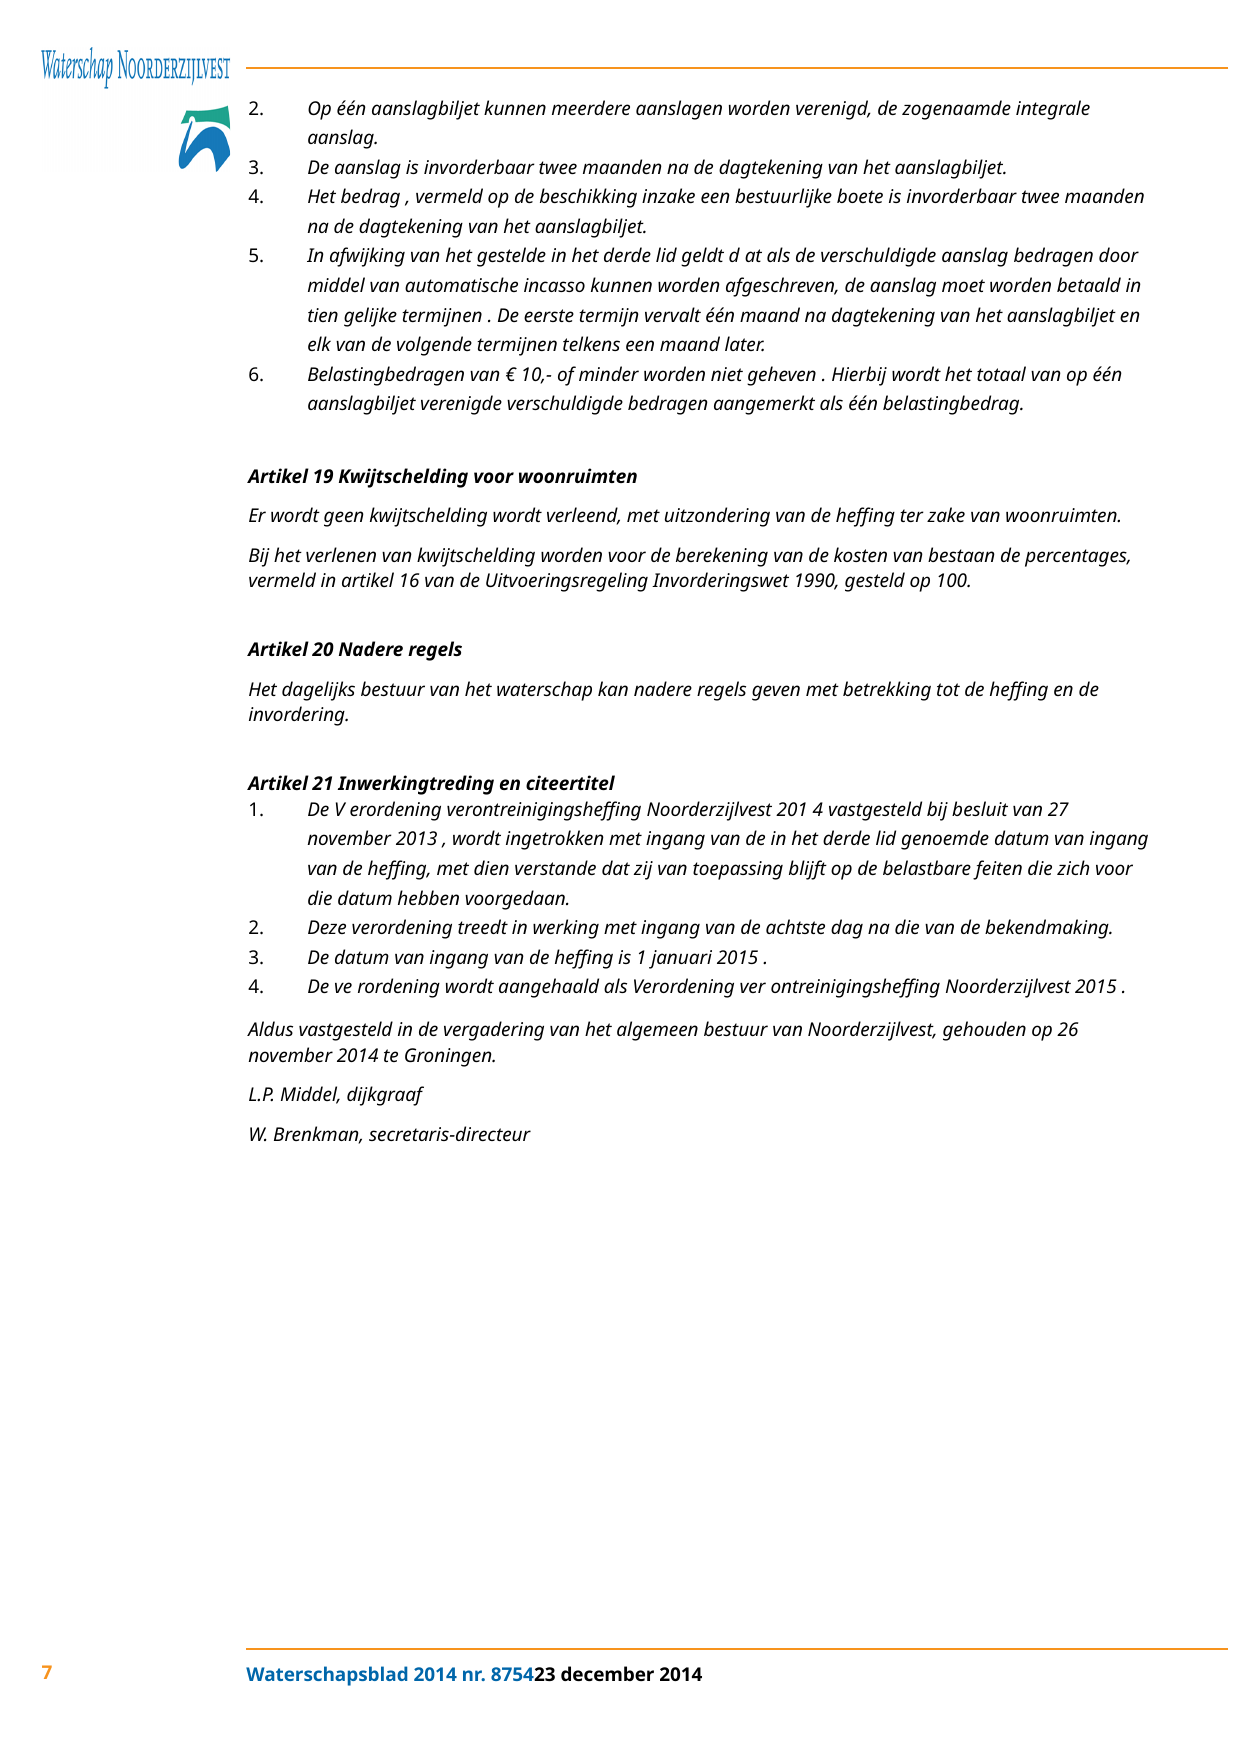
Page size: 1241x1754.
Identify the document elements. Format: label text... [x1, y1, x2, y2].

list De datum van ingang van de heffing is 1 januari 2015 . [248, 944, 1152, 970]
text Artikel 19 Kwijtschelding voor woonruimten [248, 463, 1152, 489]
text Bij het verlenen van kwijtschelding worden voor de berekening van de kosten van bestaan de percentages, vermeld in artikel 16 van de Uitvoeringsregeling Invorderingswet 1990, gesteld op 100. [248, 542, 1152, 593]
text Aldus vastgesteld in de vergadering van het algemeen bestuur van Noorderzijlvest, gehouden op 26 november 2014 te Groningen. [248, 1017, 1152, 1068]
list Deze verordening treedt in werking met ingang van de achtste dag na die van de bekendmaking. [248, 914, 1152, 940]
text L.P. Middel, dijkgraaf [248, 1082, 1152, 1107]
text Artikel 21 Inwerkingtreding en citeertitel [248, 770, 1152, 796]
list In afwijking van het gestelde in het derde lid geldt d at als de verschuldigde aanslag bedragen door middel van automatische incasso kunnen worden afgeschreven, de aanslag moet worden betaald in tien gelijke termijnen . De eerste termijn vervalt één maand na dagtekening van het aanslagbiljet en elk van de volgende termijnen telkens een maand later. [248, 243, 1152, 357]
list De ve rordening wordt aangehaald als Verordening ver ontreinigingsheffing Noorderzijlvest 2015 . [248, 973, 1152, 999]
list De aanslag is invorderbaar twee maanden na de dagtekening van het aanslagbiljet. [248, 154, 1152, 180]
picture [41, 47, 231, 172]
list De V erordening verontreinigingsheffing Noorderzijlvest 201 4 vastgesteld bij besluit van 27 november 2013 , wordt ingetrokken met ingang van de in het derde lid genoemde datum van ingang van de heffing, met dien verstande dat zij van toepassing blijft op de belastbare feiten die zich voor die datum hebben voorgedaan. [248, 796, 1152, 911]
text Artikel 20 Nadere regels [248, 636, 1152, 662]
list Belastingbedragen van € 10,- of minder worden niet geheven . Hierbij wordt het totaal van op één aanslagbiljet verenigde verschuldigde bedragen aangemerkt als één belastingbedrag. [248, 361, 1152, 416]
text W. Brenkman, secretaris-directeur [248, 1121, 1152, 1147]
text Er wordt geen kwijtschelding wordt verleend, met uitzondering van de heffing ter zake van woonruimten. [248, 503, 1152, 528]
text Het dagelijks bestuur van het waterschap kan nadere regels geven met betrekking tot de heffing en de invordering. [248, 676, 1152, 727]
list Het bedrag , vermeld op de beschikking inzake een bestuurlijke boete is invorderbaar twee maanden na de dagtekening van het aanslagbiljet. [248, 183, 1152, 239]
list Op één aanslagbiljet kunnen meerdere aanslagen worden verenigd, de zogenaamde integrale aanslag. [248, 95, 1152, 150]
